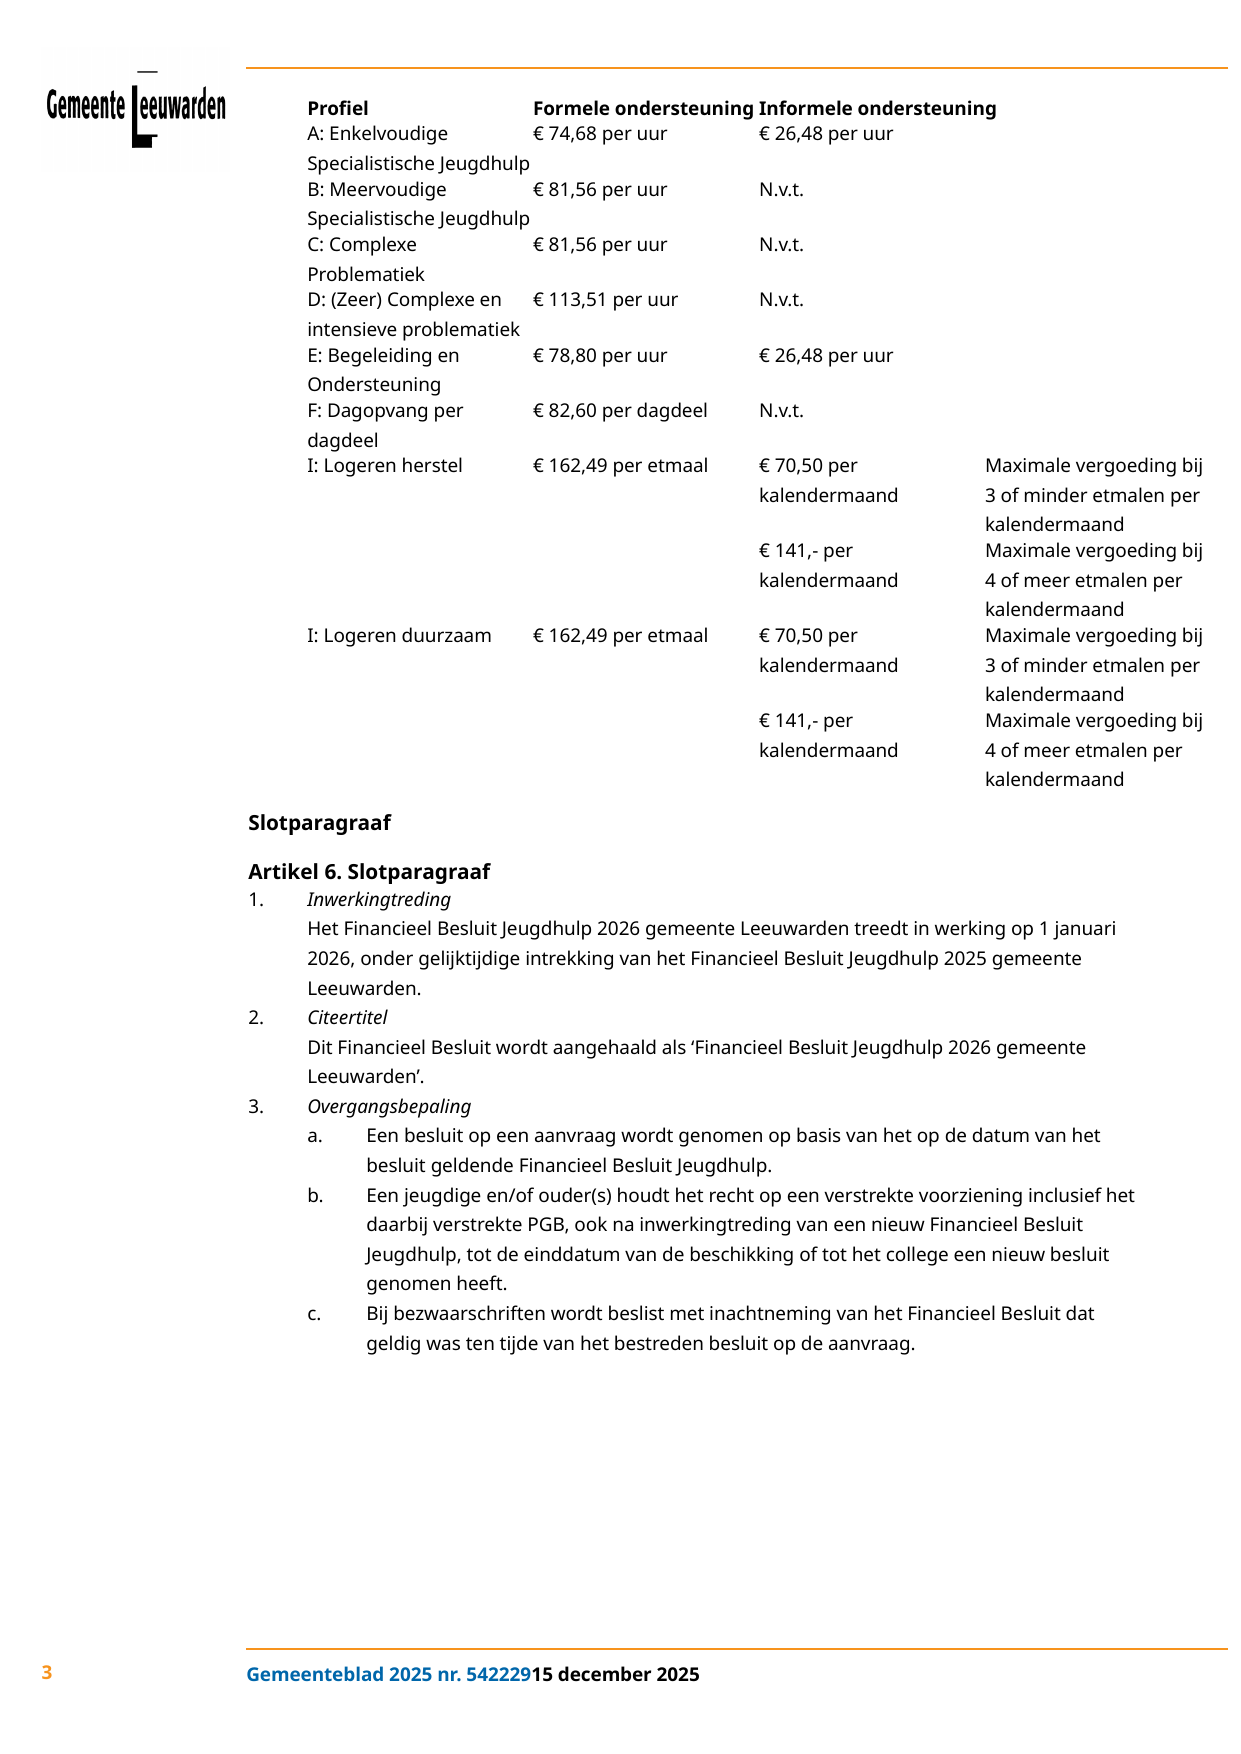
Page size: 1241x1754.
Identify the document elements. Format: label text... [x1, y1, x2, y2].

table_cell F: Dagopvang per dagdeel [307, 397, 533, 452]
table_cell € 162,49 per etmaal [533, 622, 759, 792]
table_cell € 141,- per kalendermaand [759, 538, 985, 622]
table_cell N.v.t. [759, 397, 1211, 452]
table_cell N.v.t. [759, 287, 1211, 342]
table_cell € 70,50 per kalendermaand [759, 453, 985, 537]
table_cell I: Logeren herstel [307, 453, 533, 622]
table_cell N.v.t. [759, 176, 1211, 231]
list Overgangsbepaling [248, 1093, 1152, 1119]
list Dit Financieel Besluit wordt aangehaald als ‘Financieel Besluit Jeugdhulp 2026 gemeente Leeuwarden’. [248, 1034, 1152, 1089]
table_header Informele ondersteuning [759, 95, 1211, 121]
list Een besluit op een aanvraag wordt genomen op basis van het op de datum van het besluit geldende Financieel Besluit Jeugdhulp. [307, 1123, 1152, 1178]
table_header Profiel [307, 95, 533, 121]
table_cell € 70,50 per kalendermaand [759, 622, 985, 707]
table_cell Maximale vergoeding bij 3 of minder etmalen per kalendermaand [985, 453, 1211, 537]
table_cell I: Logeren duurzaam [307, 622, 533, 792]
picture [41, 47, 231, 172]
list Citeertitel [248, 1004, 1152, 1030]
table_cell € 81,56 per uur [533, 231, 759, 287]
table_cell € 81,56 per uur [533, 176, 759, 231]
table_cell € 141,- per kalendermaand [759, 707, 985, 792]
list Het Financieel Besluit Jeugdhulp 2026 gemeente Leeuwarden treedt in werking op 1 januari 2026, onder gelijktijdige intrekking van het Financieel Besluit Jeugdhulp 2025 gemeente Leeuwarden. [248, 916, 1152, 1000]
text Artikel 6. Slotparagraaf [248, 857, 1152, 886]
table_cell € 113,51 per uur [533, 287, 759, 342]
table_cell € 26,48 per uur [759, 121, 1211, 176]
table_cell € 82,60 per dagdeel [533, 397, 759, 452]
table_cell Maximale vergoeding bij 3 of minder etmalen per kalendermaand [985, 622, 1211, 707]
list Bij bezwaarschriften wordt beslist met inachtneming van het Financieel Besluit dat geldig was ten tijde van het bestreden besluit op de aanvraag. [307, 1300, 1152, 1355]
table_cell Maximale vergoeding bij 4 of meer etmalen per kalendermaand [985, 707, 1211, 792]
table_cell C: Complexe Problematiek [307, 231, 533, 287]
table_cell € 78,80 per uur [533, 342, 759, 397]
table_cell N.v.t. [759, 231, 1211, 287]
table_cell A: Enkelvoudige Specialistische Jeugdhulp [307, 121, 533, 176]
list Inwerkingtreding [248, 886, 1152, 912]
table_cell E: Begeleiding en Ondersteuning [307, 342, 533, 397]
table_cell D: (Zeer) Complexe en intensieve problematiek [307, 287, 533, 342]
table_cell € 162,49 per etmaal [533, 453, 759, 622]
table_cell B: Meervoudige Specialistische Jeugdhulp [307, 176, 533, 231]
table_header Formele ondersteuning [533, 95, 759, 121]
table_cell Maximale vergoeding bij 4 of meer etmalen per kalendermaand [985, 538, 1211, 622]
list Een jeugdige en/of ouder(s) houdt het recht op een verstrekte voorziening inclusief het daarbij verstrekte PGB, ook na inwerkingtreding van een nieuw Financieel Besluit Jeugdhulp, tot de einddatum van de beschikking of tot het college een nieuw besluit genomen heeft. [307, 1182, 1152, 1296]
table_cell € 74,68 per uur [533, 121, 759, 176]
text Slotparagraaf [248, 808, 1152, 837]
table_cell € 26,48 per uur [759, 342, 1211, 397]
